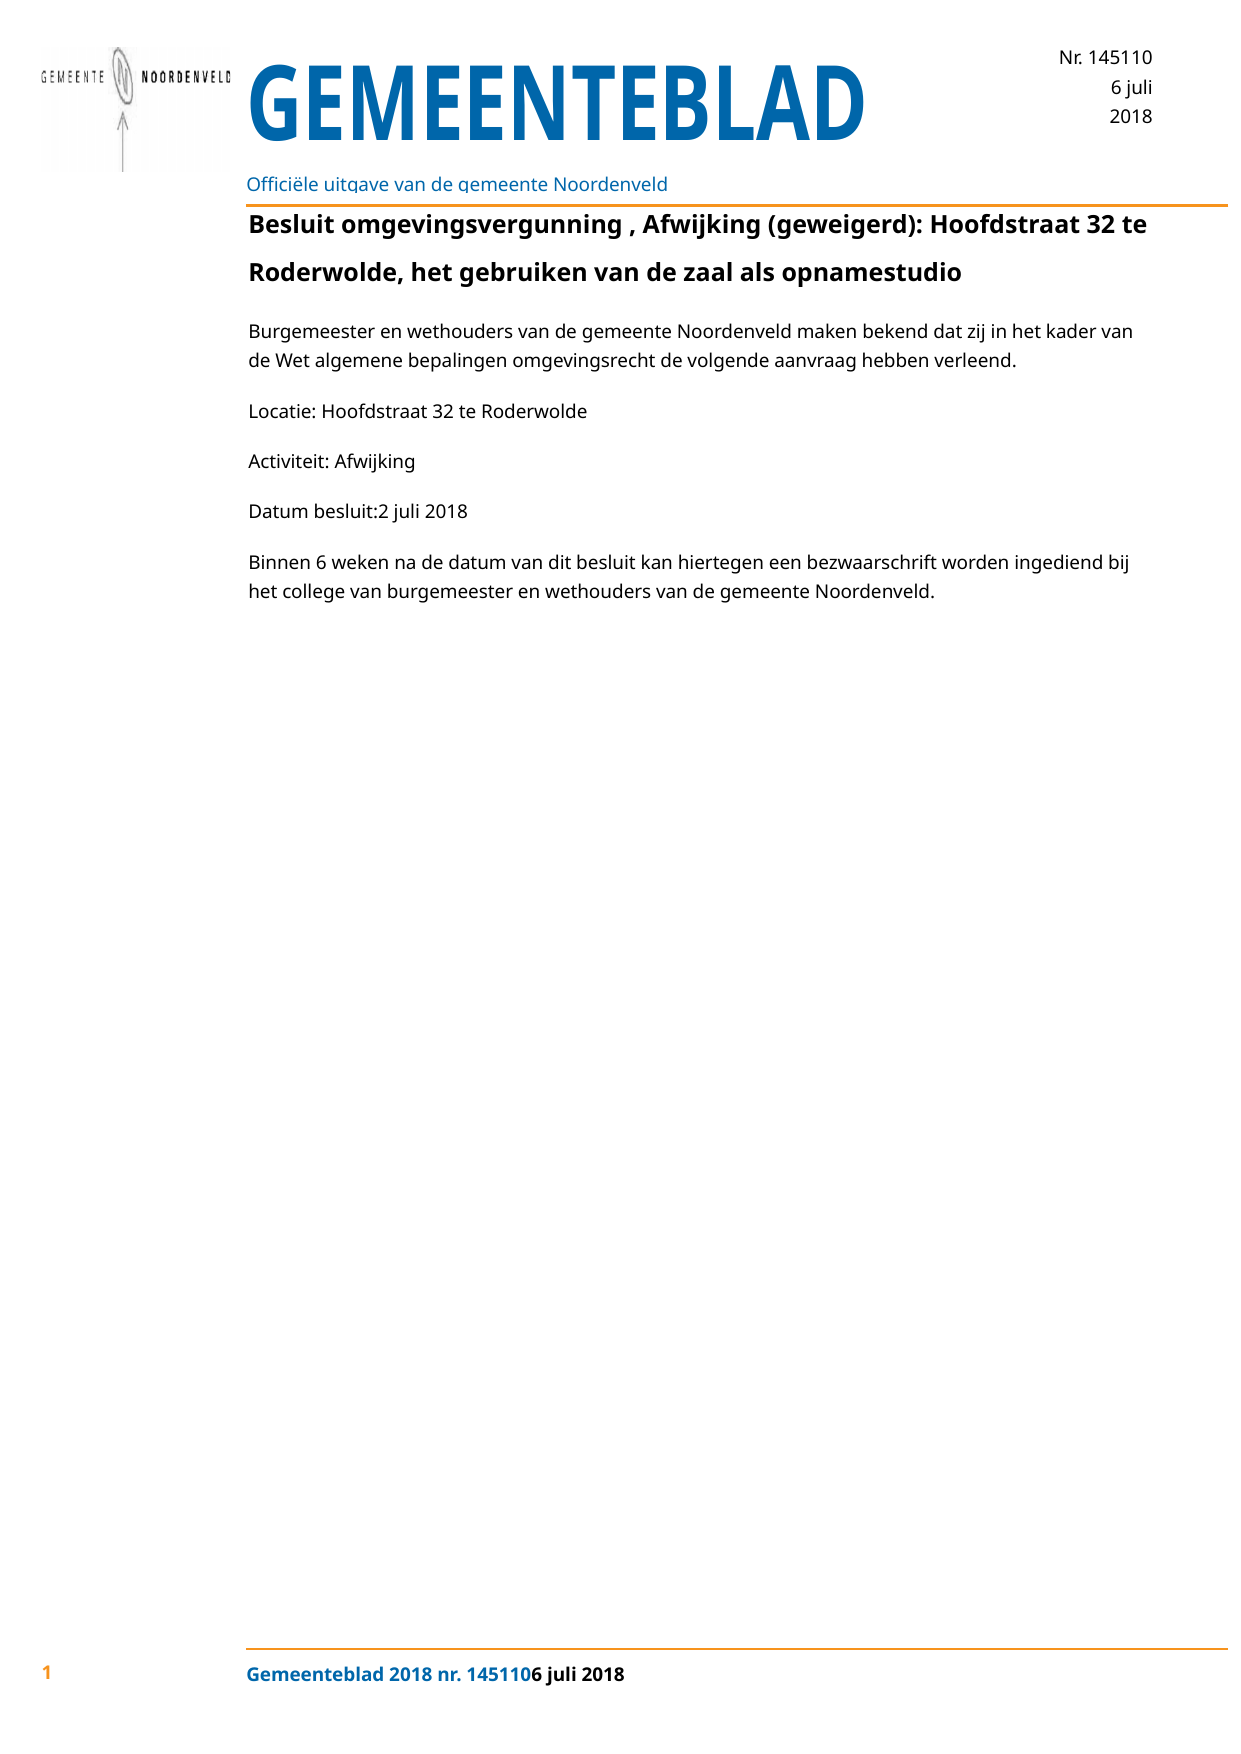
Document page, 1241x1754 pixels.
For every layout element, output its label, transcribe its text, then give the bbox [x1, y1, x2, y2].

text Besluit omgevingsvergunning , Afwijking (geweigerd): Hoofdstraat 32 te Roderwolde, het gebruiken van de zaal als opnamestudio [248, 207, 1152, 288]
text Binnen 6 weken na de datum van dit besluit kan hiertegen een bezwaarschrift worden ingediend bij het college van burgemeester en wethouders van de gemeente Noordenveld. [248, 549, 1152, 604]
picture [41, 47, 231, 172]
text Burgemeester en wethouders van de gemeente Noordenveld maken bekend dat zij in het kader van de Wet algemene bepalingen omgevingsrecht de volgende aanvraag hebben verleend. [248, 318, 1152, 373]
text Datum besluit:2 juli 2018 [248, 499, 1152, 524]
text Activiteit: Afwijking [248, 448, 1152, 474]
text Locatie: Hoofdstraat 32 te Roderwolde [248, 398, 1152, 424]
